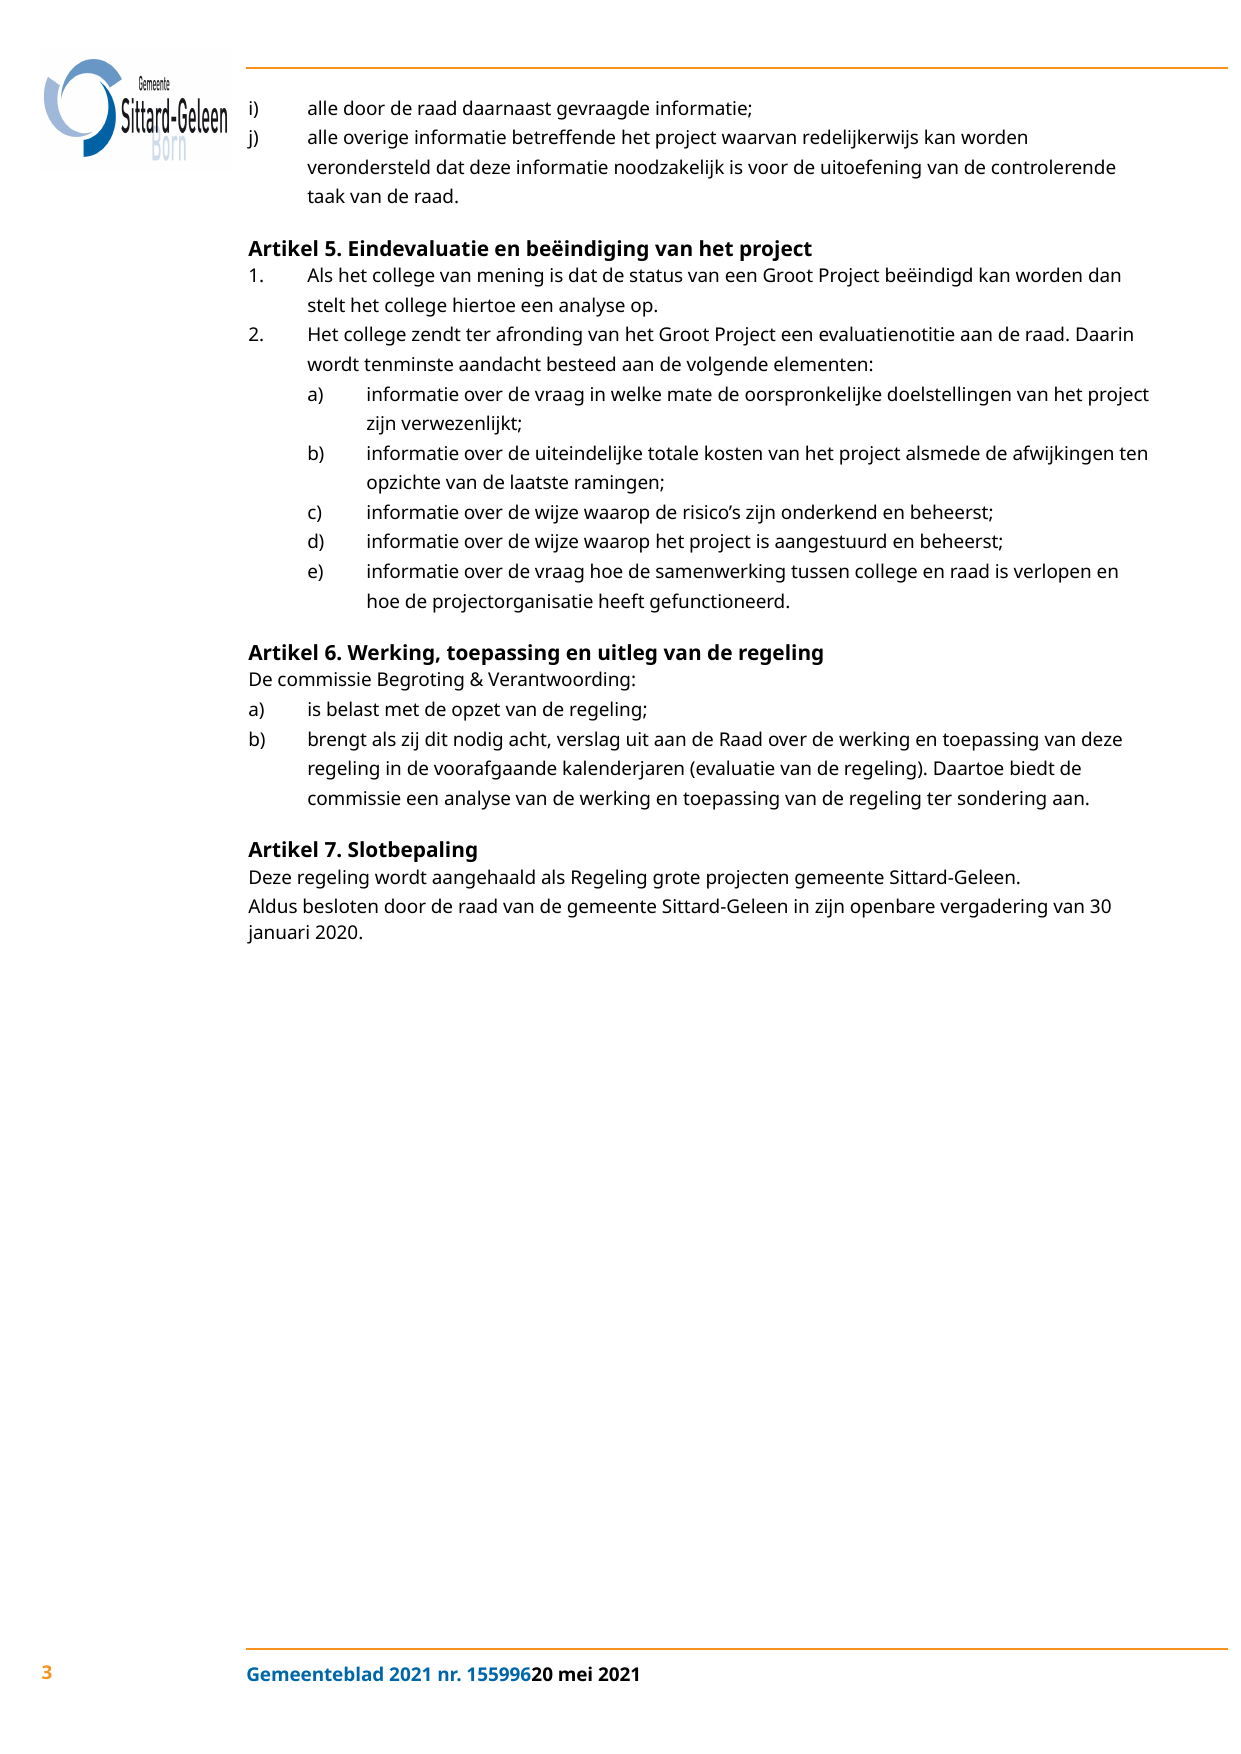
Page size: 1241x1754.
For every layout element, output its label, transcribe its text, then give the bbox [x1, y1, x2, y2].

list brengt als zij dit nodig acht, verslag uit aan de Raad over de werking en toepassing van deze regeling in de voorafgaande kalenderjaren (evaluatie van de regeling). Daartoe biedt de commissie een analyse van de werking en toepassing van de regeling ter sondering aan. [248, 726, 1152, 811]
list alle door de raad daarnaast gevraagde informatie; [248, 95, 1152, 121]
text Artikel 5. Eindevaluatie en beëindiging van het project [248, 234, 1152, 262]
list informatie over de vraag hoe de samenwerking tussen college en raad is verlopen en hoe de projectorganisatie heeft gefunctioneerd. [307, 558, 1152, 613]
picture [41, 47, 231, 172]
list informatie over de wijze waarop de risico’s zijn onderkend en beheerst; [307, 499, 1152, 525]
text Artikel 7. Slotbepaling [248, 835, 1152, 864]
list Als het college van mening is dat de status van een Groot Project beëindigd kan worden dan stelt het college hiertoe een analyse op. [248, 262, 1152, 318]
list informatie over de wijze waarop het project is aangestuurd en beheerst; [307, 529, 1152, 554]
list informatie over de vraag in welke mate de oorspronkelijke doelstellingen van het project zijn verwezenlijkt; [307, 381, 1152, 436]
list alle overige informatie betreffende het project waarvan redelijkerwijs kan worden verondersteld dat deze informatie noodzakelijk is voor de uitoefening van de controlerende taak van de raad. [248, 124, 1152, 209]
text Artikel 6. Werking, toepassing en uitleg van de regeling [248, 638, 1152, 667]
list Het college zendt ter afronding van het Groot Project een evaluatienotitie aan de raad. Daarin wordt tenminste aandacht besteed aan de volgende elementen: [248, 322, 1152, 377]
text De commissie Begroting & Verantwoording: [248, 667, 1152, 692]
list is belast met de opzet van de regeling; [248, 696, 1152, 722]
text Aldus besloten door de raad van de gemeente Sittard-Geleen in zijn openbare vergadering van 30 januari 2020. [248, 893, 1152, 945]
list informatie over de uiteindelijke totale kosten van het project alsmede de afwijkingen ten opzichte van de laatste ramingen; [307, 440, 1152, 495]
text Deze regeling wordt aangehaald als Regeling grote projecten gemeente Sittard-Geleen. [248, 864, 1152, 889]
